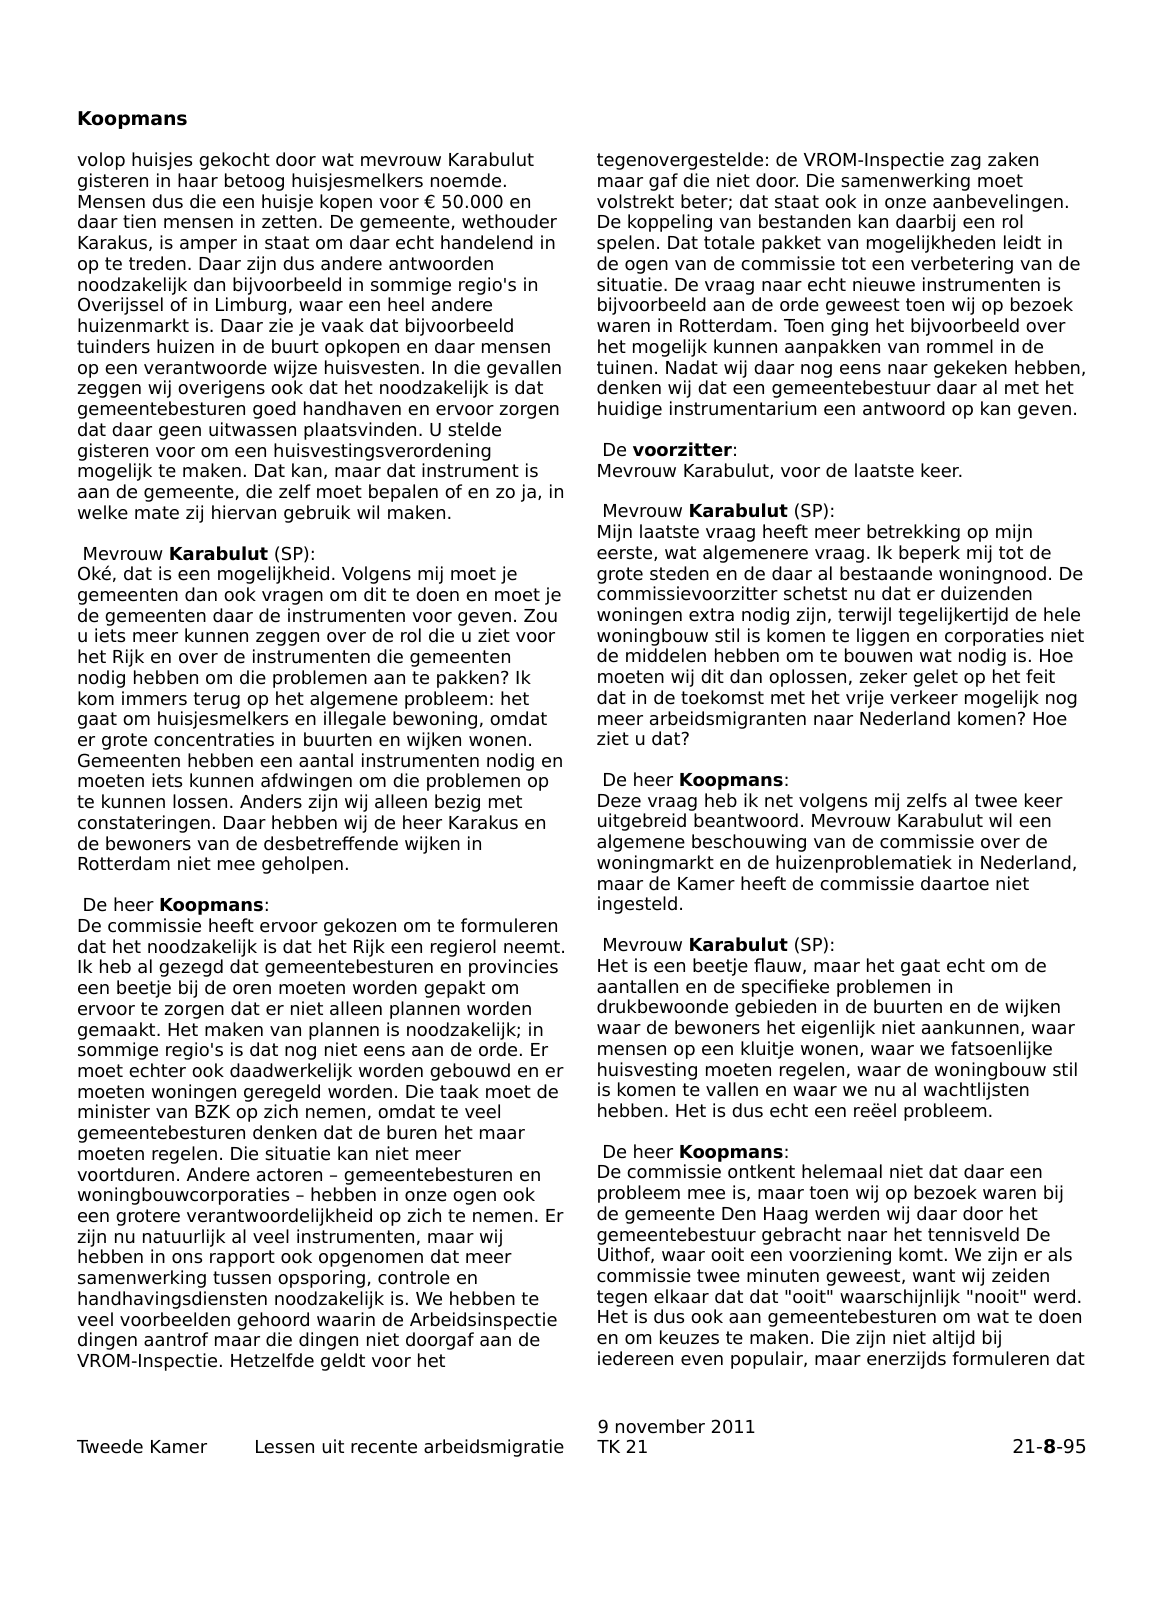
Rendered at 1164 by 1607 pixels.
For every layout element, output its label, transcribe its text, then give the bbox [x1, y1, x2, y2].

text De heer Koopmans: [596, 770, 1087, 791]
text Mevrouw Karabulut (SP): [596, 501, 1087, 522]
text De commissie heeft ervoor gekozen om te formuleren dat het noodzakelijk is dat het Rijk een regierol neemt. Ik heb al gezegd dat gemeentebesturen en provincies een beetje bij de oren moeten worden gepakt om ervoor te zorgen dat er niet alleen plannen worden gemaakt. Het maken van plannen is noodzakelijk; in sommige regio's is dat nog niet eens aan de orde. Er moet echter ook daadwerkelijk worden gebouwd en er moeten woningen geregeld worden. Die taak moet de minister van BZK op zich nemen, omdat te veel gemeentebesturen denken dat de buren het maar moeten regelen. Die situatie kan niet meer voortduren. Andere actoren – gemeentebesturen en woningbouwcorporaties – hebben in onze ogen ook een grotere verantwoordelijkheid op zich te nemen. Er zijn nu natuurlijk al veel instrumenten, maar wij hebben in ons rapport ook opgenomen dat meer samenwerking tussen opsporing, controle en handhavingsdiensten noodzakelijk is. We hebben te veel voorbeelden gehoord waarin de Arbeidsinspectie dingen aantrof maar die dingen niet doorgaf aan de VROM-Inspectie. Hetzelfde geldt voor het [77, 916, 567, 1372]
text Mevrouw Karabulut (SP): [596, 935, 1087, 956]
text Het is een beetje flauw, maar het gaat echt om de aantallen en de specifieke problemen in drukbewoonde gebieden in de buurten en de wijken waar de bewoners het eigenlijk niet aankunnen, waar mensen op een kluitje wonen, waar we fatsoenlijke huisvesting moeten regelen, waar de woningbouw stil is komen te vallen en waar we nu al wachtlijsten hebben. Het is dus echt een reëel probleem. [596, 956, 1087, 1122]
text Oké, dat is een mogelijkheid. Volgens mij moet je gemeenten dan ook vragen om dit te doen en moet je de gemeenten daar de instrumenten voor geven. Zou u iets meer kunnen zeggen over de rol die u ziet voor het Rijk en over de instrumenten die gemeenten nodig hebben om die problemen aan te pakken? Ik kom immers terug op het algemene probleem: het gaat om huisjesmelkers en illegale bewoning, omdat er grote concentraties in buurten en wijken wonen. Gemeenten hebben een aantal instrumenten nodig en moeten iets kunnen afdwingen om die problemen op te kunnen lossen. Anders zijn wij alleen bezig met constateringen. Daar hebben wij de heer Karakus en de bewoners van de desbetreffende wijken in Rotterdam niet mee geholpen. [77, 564, 567, 875]
text De commissie ontkent helemaal niet dat daar een probleem mee is, maar toen wij op bezoek waren bij de gemeente Den Haag werden wij daar door het gemeentebestuur gebracht naar het tennisveld De Uithof, waar ooit een voorziening komt. We zijn er als commissie twee minuten geweest, want wij zeiden tegen elkaar dat dat "ooit" waarschijnlijk "nooit" werd. Het is dus ook aan gemeentebesturen om wat te doen en om keuzes te maken. Die zijn niet altijd bij iedereen even populair, maar enerzijds formuleren dat [596, 1162, 1087, 1369]
text De heer Koopmans: [596, 1142, 1087, 1162]
text Mevrouw Karabulut (SP): [77, 543, 567, 564]
text Mevrouw Karabulut, voor de laatste keer. [596, 460, 1087, 481]
text tegenovergestelde: de VROM-Inspectie zag zaken maar gaf die niet door. Die samenwerking moet volstrekt beter; dat staat ook in onze aanbevelingen. De koppeling van bestanden kan daarbij een rol spelen. Dat totale pakket van mogelijkheden leidt in de ogen van de commissie tot een verbetering van de situatie. De vraag naar echt nieuwe instrumenten is bijvoorbeeld aan de orde geweest toen wij op bezoek waren in Rotterdam. Toen ging het bijvoorbeeld over het mogelijk kunnen aanpakken van rommel in de tuinen. Nadat wij daar nog eens naar gekeken hebben, denken wij dat een gemeentebestuur daar al met het huidige instrumentarium een antwoord op kan geven. [596, 150, 1087, 420]
text De heer Koopmans: [77, 895, 567, 916]
text volop huisjes gekocht door wat mevrouw Karabulut gisteren in haar betoog huisjesmelkers noemde. Mensen dus die een huisje kopen voor € 50.000 en daar tien mensen in zetten. De gemeente, wethouder Karakus, is amper in staat om daar echt handelend in op te treden. Daar zijn dus andere antwoorden noodzakelijk dan bijvoorbeeld in sommige regio's in Overijssel of in Limburg, waar een heel andere huizenmarkt is. Daar zie je vaak dat bijvoorbeeld tuinders huizen in de buurt opkopen en daar mensen op een verantwoorde wijze huisvesten. In die gevallen zeggen wij overigens ook dat het noodzakelijk is dat gemeentebesturen goed handhaven en ervoor zorgen dat daar geen uitwassen plaatsvinden. U stelde gisteren voor om een huisvestingsverordening mogelijk te maken. Dat kan, maar dat instrument is aan de gemeente, die zelf moet bepalen of en zo ja, in welke mate zij hiervan gebruik wil maken. [77, 150, 567, 523]
text Mijn laatste vraag heeft meer betrekking op mijn eerste, wat algemenere vraag. Ik beperk mij tot de grote steden en de daar al bestaande woningnood. De commissievoorzitter schetst nu dat er duizenden woningen extra nodig zijn, terwijl tegelijkertijd de hele woningbouw stil is komen te liggen en corporaties niet de middelen hebben om te bouwen wat nodig is. Hoe moeten wij dit dan oplossen, zeker gelet op het feit dat in de toekomst met het vrije verkeer mogelijk nog meer arbeidsmigranten naar Nederland komen? Hoe ziet u dat? [596, 522, 1087, 750]
text De voorzitter: [596, 440, 1087, 460]
text Deze vraag heb ik net volgens mij zelfs al twee keer uitgebreid beantwoord. Mevrouw Karabulut wil een algemene beschouwing van de commissie over de woningmarkt en de huizenproblematiek in Nederland, maar de Kamer heeft de commissie daartoe niet ingesteld. [596, 791, 1087, 915]
